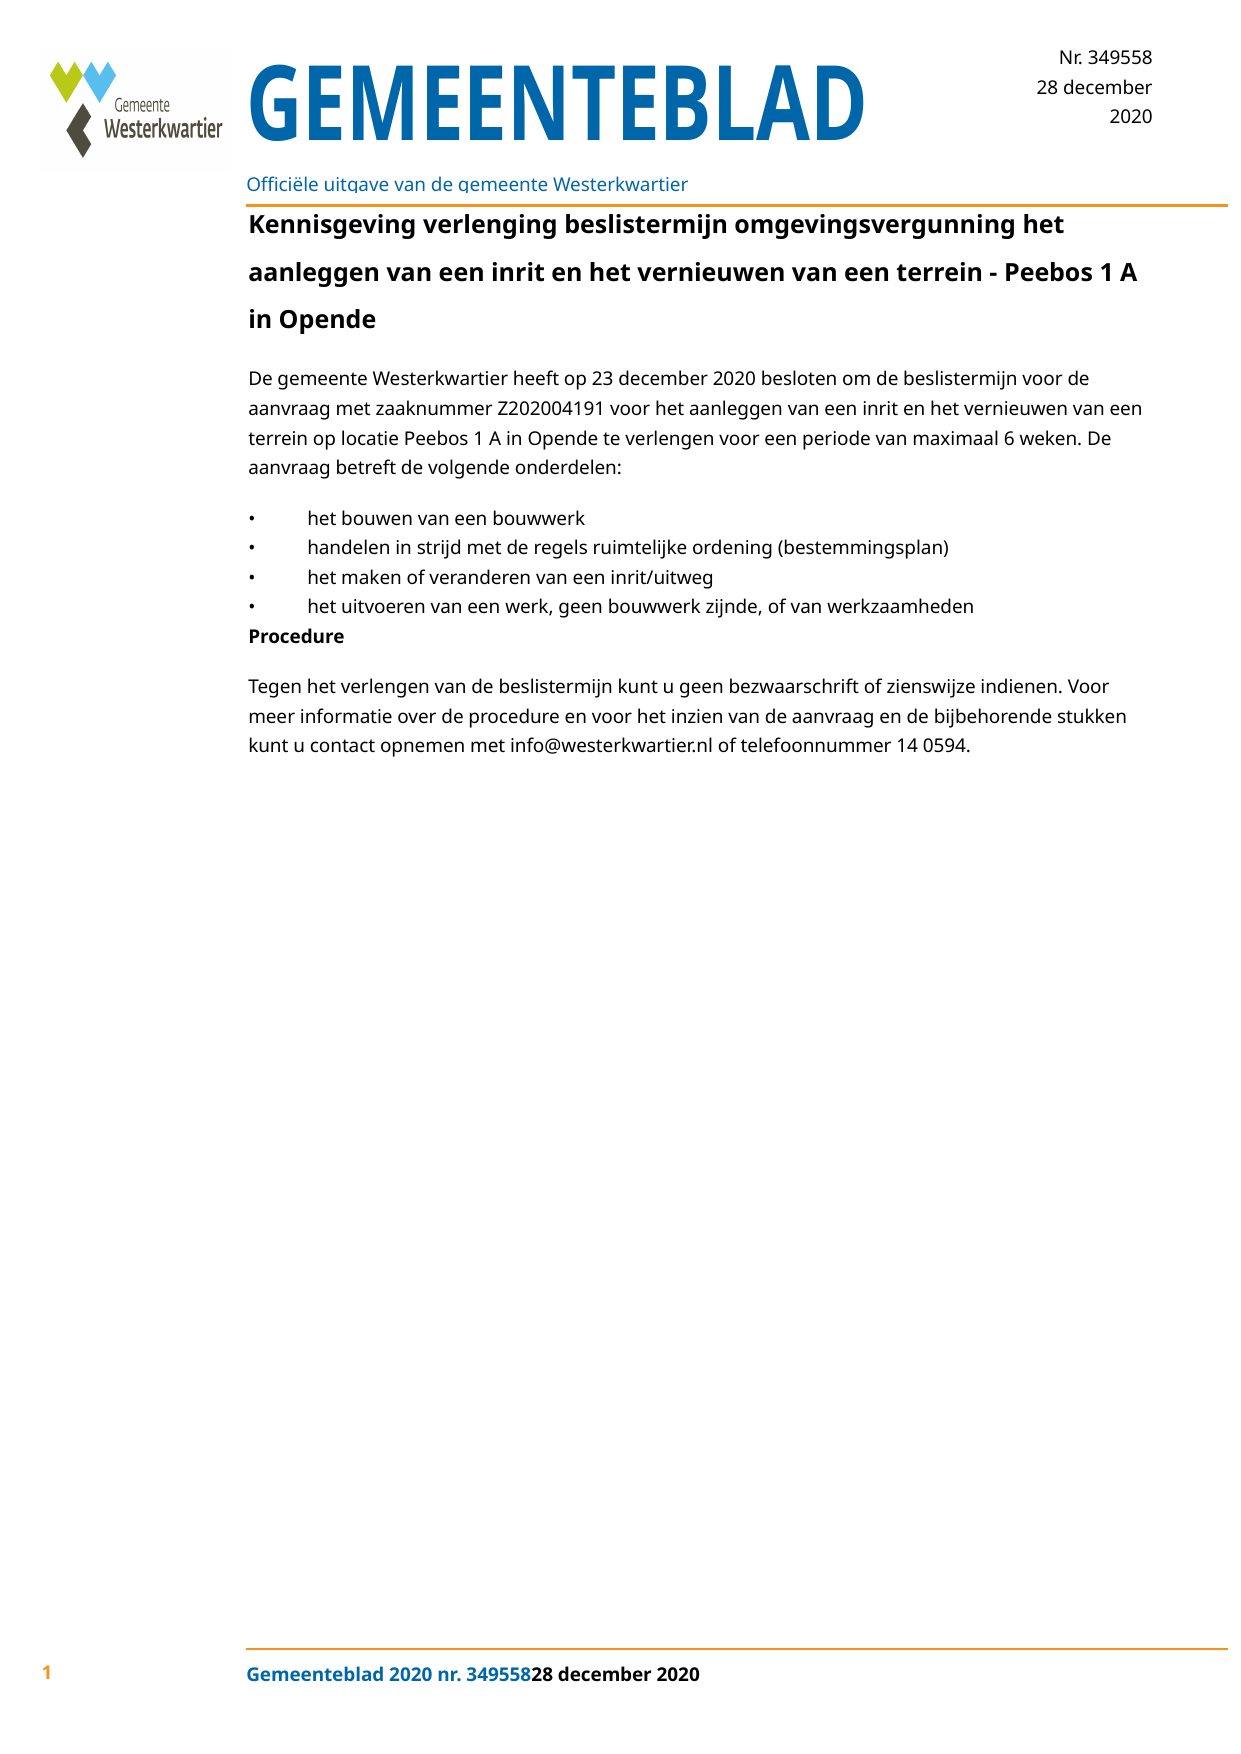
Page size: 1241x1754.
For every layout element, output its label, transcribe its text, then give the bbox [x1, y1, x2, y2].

text Tegen het verlengen van de beslistermijn kunt u geen bezwaarschrift of zienswijze indienen. Voor meer informatie over de procedure en voor het inzien van de aanvraag en de bijbehorende stukken kunt u contact opnemen met info@westerkwartier.nl of telefoonnummer 14 0594. [248, 673, 1152, 758]
picture [41, 47, 231, 172]
list het uitvoeren van een werk, geen bouwwerk zijnde, of van werkzaamheden [248, 593, 1152, 619]
list het maken of veranderen van een inrit/uitweg [248, 564, 1152, 589]
text Kennisgeving verlenging beslistermijn omgevingsvergunning het aanleggen van een inrit en het vernieuwen van een terrein - Peebos 1 A in Opende [248, 207, 1152, 336]
list handelen in strijd met de regels ruimtelijke ordening (bestemmingsplan) [248, 534, 1152, 560]
list het bouwen van een bouwwerk [248, 505, 1152, 530]
text De gemeente Westerkwartier heeft op 23 december 2020 besloten om de beslistermijn voor de aanvraag met zaaknummer Z202004191 voor het aanleggen van een inrit en het vernieuwen van een terrein op locatie Peebos 1 A in Opende te verlengen voor een periode van maximaal 6 weken. De aanvraag betreft de volgende onderdelen: [248, 366, 1152, 480]
text Procedure [248, 623, 1152, 649]
